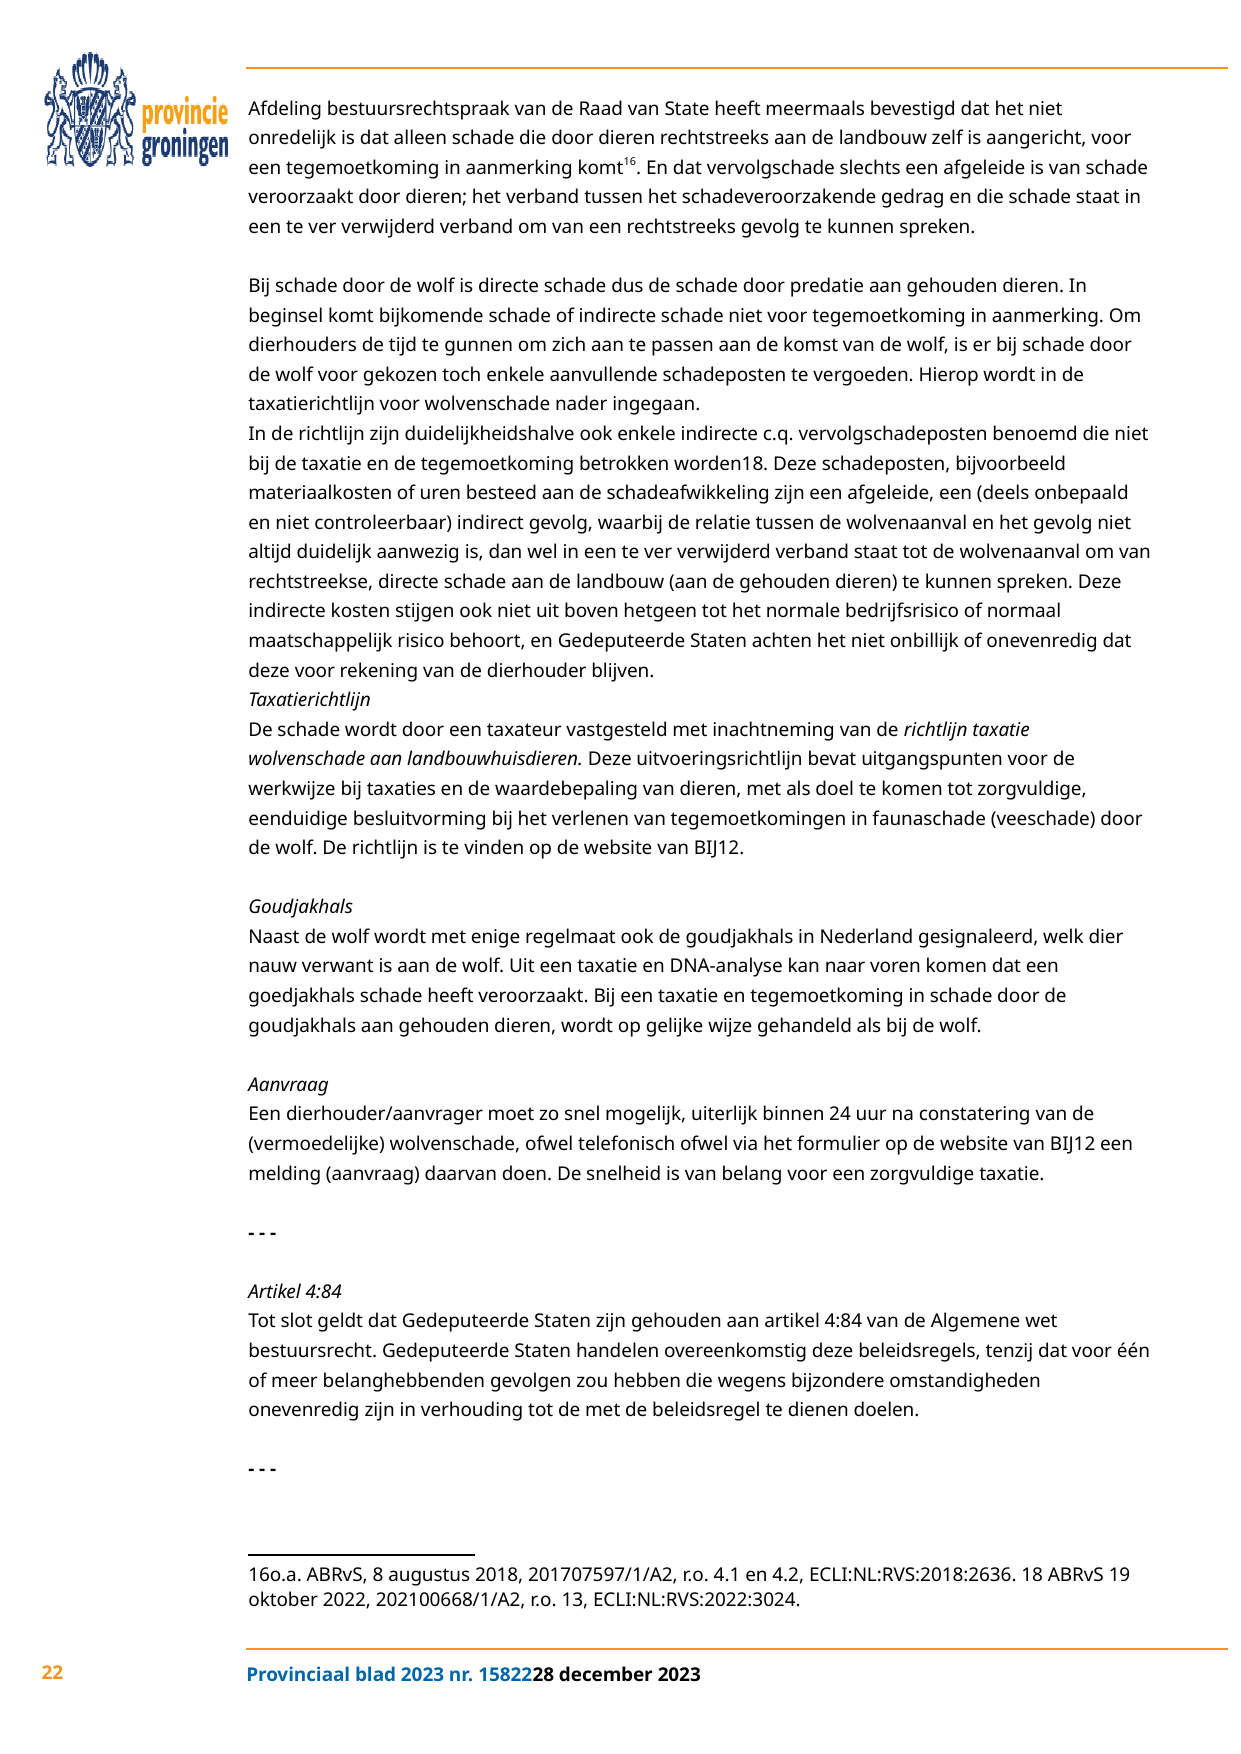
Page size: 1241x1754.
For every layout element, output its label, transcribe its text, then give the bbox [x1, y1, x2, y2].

text In de richtlijn zijn duidelijkheidshalve ook enkele indirecte c.q. vervolgschadeposten benoemd die niet bij de taxatie en de tegemoetkoming betrokken worden18. Deze schadeposten, bijvoorbeeld materiaalkosten of uren besteed aan de schadeafwikkeling zijn een afgeleide, een (deels onbepaald en niet controleerbaar) indirect gevolg, waarbij de relatie tussen de wolvenaanval en het gevolg niet altijd duidelijk aanwezig is, dan wel in een te ver verwijderd verband staat tot de wolvenaanval om van rechtstreekse, directe schade aan de landbouw (aan de gehouden dieren) te kunnen spreken. Deze indirecte kosten stijgen ook niet uit boven hetgeen tot het normale bedrijfsrisico of normaal maatschappelijk risico behoort, en Gedeputeerde Staten achten het niet onbillijk of onevenredig dat deze voor rekening van de dierhouder blijven. [248, 420, 1152, 683]
text o.a. ABRvS, 8 augustus 2018, 201707597/1/A2, r.o. 4.1 en 4.2, ECLI:NL:RVS:2018:2636. 18 ABRvS 19 oktober 2022, 202100668/1/A2, r.o. 13, ECLI:NL:RVS:2022:3024. [248, 1561, 1152, 1612]
text Taxatierichtlijn [248, 686, 1152, 712]
text Een dierhouder/aanvrager moet zo snel mogelijk, uiterlijk binnen 24 uur na constatering van de (vermoedelijke) wolvenschade, ofwel telefonisch ofwel via het formulier op de website van BIJ12 een melding (aanvraag) daarvan doen. De snelheid is van belang voor een zorgvuldige taxatie. [248, 1101, 1152, 1186]
text Naast de wolf wordt met enige regelmaat ook de goudjakhals in Nederland gesignaleerd, welk dier nauw verwant is aan de wolf. Uit een taxatie en DNA-analyse kan naar voren komen dat een goedjakhals schade heeft veroorzaakt. Bij een taxatie en tegemoetkoming in schade door de goudjakhals aan gehouden dieren, wordt op gelijke wijze gehandeld als bij de wolf. [248, 923, 1152, 1038]
text Tot slot geldt dat Gedeputeerde Staten zijn gehouden aan artikel 4:84 van de Algemene wet bestuursrecht. Gedeputeerde Staten handelen overeenkomstig deze beleidsregels, tenzij dat voor één of meer belanghebbenden gevolgen zou hebben die wegens bijzondere omstandigheden onevenredig zijn in verhouding tot de met de beleidsregel te dienen doelen. [248, 1308, 1152, 1422]
text De schade wordt door een taxateur vastgesteld met inachtneming van de richtlijn taxatie wolvenschade aan landbouwhuisdieren. Deze uitvoeringsrichtlijn bevat uitgangspunten voor de werkwijze bij taxaties en de waardebepaling van dieren, met als doel te komen tot zorgvuldige, eenduidige besluitvorming bij het verlenen van tegemoetkomingen in faunaschade (veeschade) door de wolf. De richtlijn is te vinden op de website van BIJ12. [248, 716, 1152, 860]
text Afdeling bestuursrechtspraak van de Raad van State heeft meermaals bevestigd dat het niet onredelijk is dat alleen schade die door dieren rechtstreeks aan de landbouw zelf is aangericht, voor een tegemoetkoming in aanmerking komt. En dat vervolgschade slechts een afgeleide is van schade veroorzaakt door dieren; het verband tussen het schadeveroorzakende gedrag en die schade staat in een te ver verwijderd verband om van een rechtstreeks gevolg te kunnen spreken. [248, 95, 1152, 239]
picture [41, 47, 231, 172]
text Artikel 4:84 [248, 1278, 1152, 1304]
text Bij schade door de wolf is directe schade dus de schade door predatie aan gehouden dieren. In beginsel komt bijkomende schade of indirecte schade niet voor tegemoetkoming in aanmerking. Om dierhouders de tijd te gunnen om zich aan te passen aan de komst van de wolf, is er bij schade door de wolf voor gekozen toch enkele aanvullende schadeposten te vergoeden. Hierop wordt in de taxatierichtlijn voor wolvenschade nader ingegaan. [248, 272, 1152, 416]
text Aanvraag [248, 1071, 1152, 1097]
text - - - [248, 1456, 1152, 1481]
text - - - [248, 1219, 1152, 1245]
text Goudjakhals [248, 893, 1152, 919]
